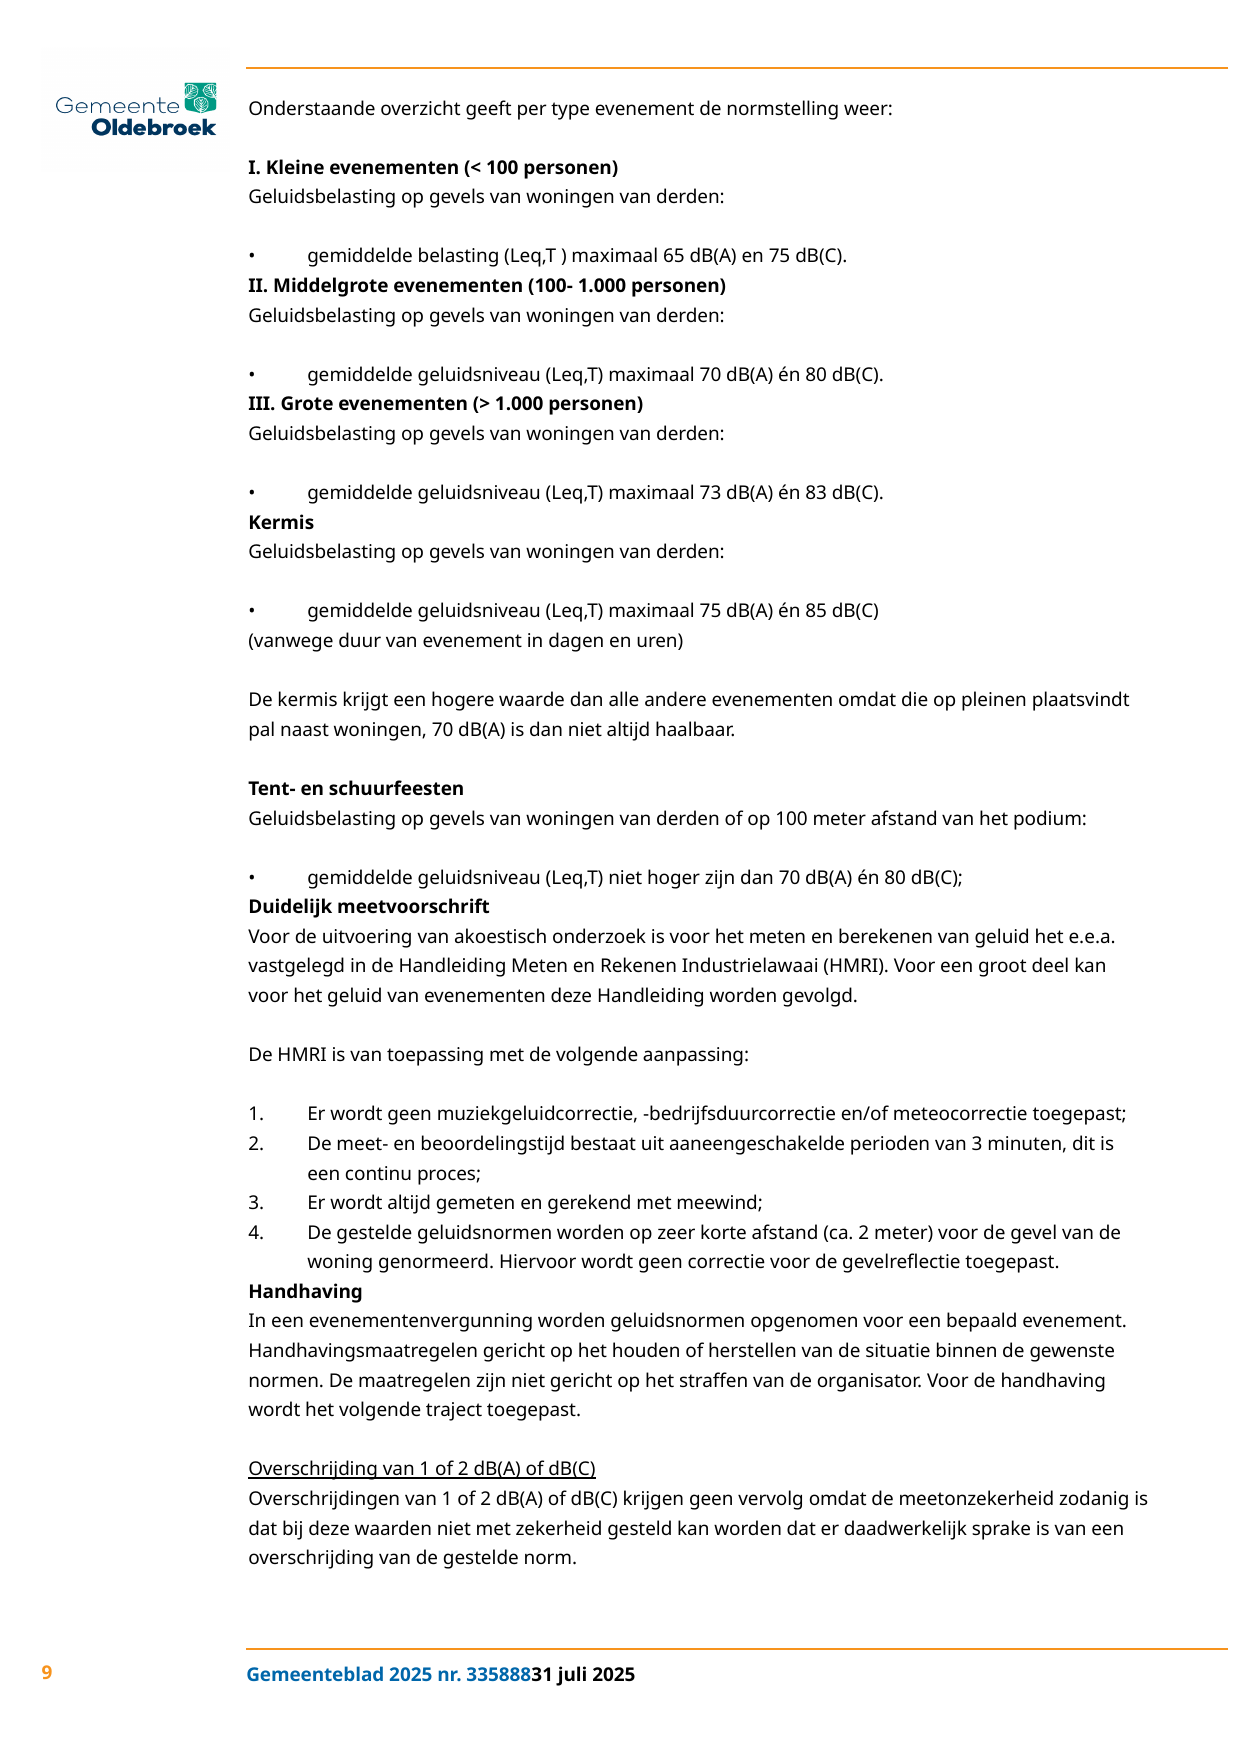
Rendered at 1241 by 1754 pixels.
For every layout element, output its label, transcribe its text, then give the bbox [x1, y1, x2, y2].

list De meet- en beoordelingstijd bestaat uit aaneengeschakelde perioden van 3 minuten, dit is een continu proces; [248, 1130, 1152, 1186]
text Geluidsbelasting op gevels van woningen van derden: [248, 183, 1152, 209]
text Overschrijding van 1 of 2 dB(A) of dB(C) [248, 1456, 1152, 1481]
text Handhaving [248, 1278, 1152, 1304]
list De gestelde geluidsnormen worden op zeer korte afstand (ca. 2 meter) voor de gevel van de woning genormeerd. Hiervoor wordt geen correctie voor de gevelreflectie toegepast. [248, 1219, 1152, 1274]
text I. Kleine evenementen (< 100 personen) [248, 154, 1152, 180]
text (vanwege duur van evenement in dagen en uren) [248, 627, 1152, 653]
list gemiddelde geluidsniveau (Leq,T) maximaal 70 dB(A) én 80 dB(C). [248, 361, 1152, 387]
list gemiddelde belasting (Leq,T ) maximaal 65 dB(A) en 75 dB(C). [248, 243, 1152, 268]
text Geluidsbelasting op gevels van woningen van derden: [248, 302, 1152, 328]
list gemiddelde geluidsniveau (Leq,T) maximaal 75 dB(A) én 85 dB(C) [248, 598, 1152, 623]
text Geluidsbelasting op gevels van woningen van derden: [248, 420, 1152, 446]
text Tent- en schuurfeesten [248, 775, 1152, 801]
list gemiddelde geluidsniveau (Leq,T) maximaal 73 dB(A) én 83 dB(C). [248, 479, 1152, 505]
list gemiddelde geluidsniveau (Leq,T) niet hoger zijn dan 70 dB(A) én 80 dB(C); [248, 864, 1152, 890]
text II. Middelgrote evenementen (100- 1.000 personen) [248, 272, 1152, 298]
text Overschrijdingen van 1 of 2 dB(A) of dB(C) krijgen geen vervolg omdat de meetonzekerheid zodanig is dat bij deze waarden niet met zekerheid gesteld kan worden dat er daadwerkelijk sprake is van een overschrijding van de gestelde norm. [248, 1485, 1152, 1570]
text III. Grote evenementen (> 1.000 personen) [248, 391, 1152, 416]
text Voor de uitvoering van akoestisch onderzoek is voor het meten en berekenen van geluid het e.e.a. vastgelegd in de Handleiding Meten en Rekenen Industrielawaai (HMRI). Voor een groot deel kan voor het geluid van evenementen deze Handleiding worden gevolgd. [248, 923, 1152, 1008]
text In een evenementenvergunning worden geluidsnormen opgenomen voor een bepaald evenement. Handhavingsmaatregelen gericht op het houden of herstellen van de situatie binnen de gewenste normen. De maatregelen zijn niet gericht op het straffen van de organisator. Voor de handhaving wordt het volgende traject toegepast. [248, 1308, 1152, 1422]
list Er wordt altijd gemeten en gerekend met meewind; [248, 1189, 1152, 1215]
text De kermis krijgt een hogere waarde dan alle andere evenementen omdat die op pleinen plaatsvindt pal naast woningen, 70 dB(A) is dan niet altijd haalbaar. [248, 686, 1152, 742]
text Duidelijk meetvoorschrift [248, 893, 1152, 919]
text Geluidsbelasting op gevels van woningen van derden: [248, 538, 1152, 564]
text De HMRI is van toepassing met de volgende aanpassing: [248, 1041, 1152, 1067]
text Onderstaande overzicht geeft per type evenement de normstelling weer: [248, 95, 1152, 121]
list Er wordt geen muziekgeluidcorrectie, -bedrijfsduurcorrectie en/of meteocorrectie toegepast; [248, 1101, 1152, 1126]
picture [41, 47, 231, 172]
text Geluidsbelasting op gevels van woningen van derden of op 100 meter afstand van het podium: [248, 805, 1152, 831]
text Kermis [248, 509, 1152, 535]
